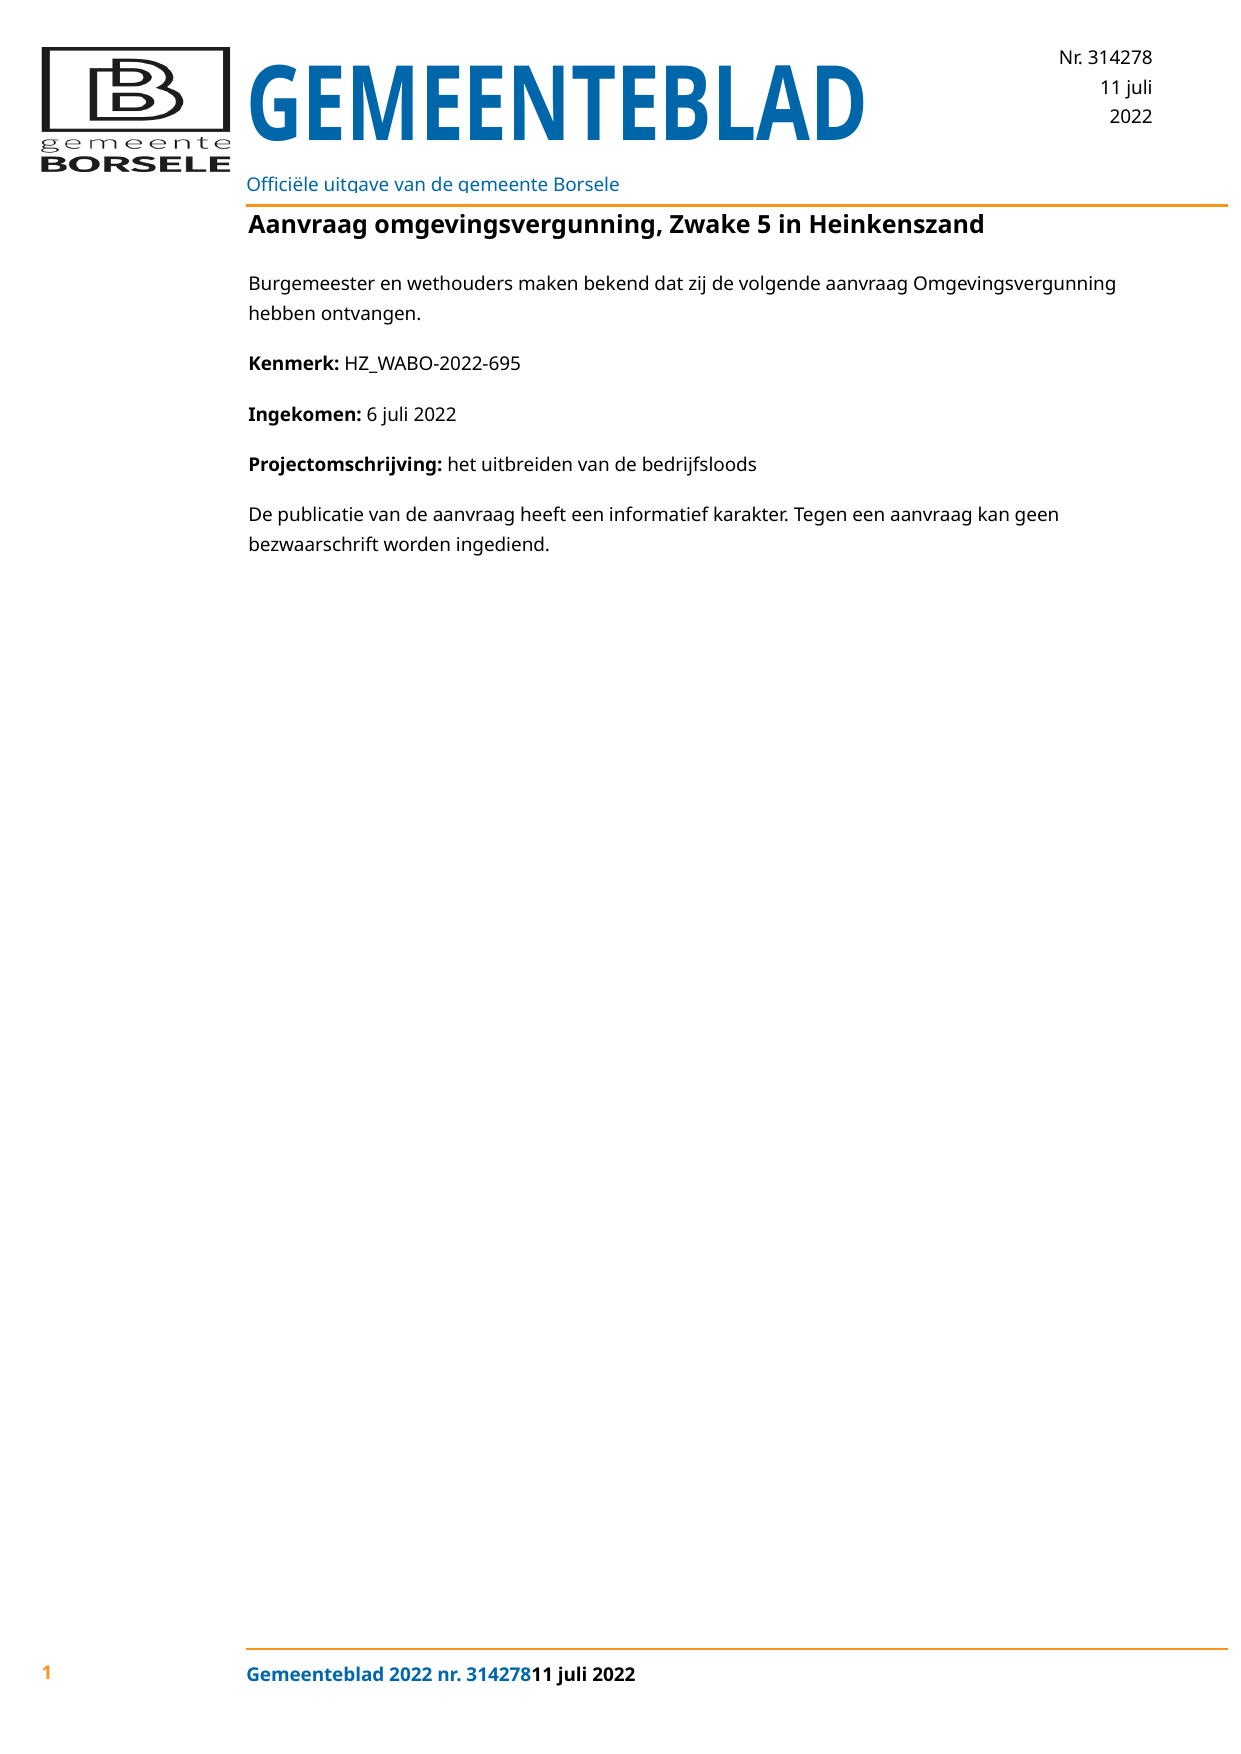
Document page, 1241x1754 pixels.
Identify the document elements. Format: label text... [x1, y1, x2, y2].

text Burgemeester en wethouders maken bekend dat zij de volgende aanvraag Omgevingsvergunning hebben ontvangen. [248, 270, 1152, 326]
picture [41, 47, 231, 172]
text Ingekomen: 6 juli 2022 [248, 401, 1152, 426]
text Kenmerk: HZ_WABO-2022-695 [248, 350, 1152, 376]
text Projectomschrijving: het uitbreiden van de bedrijfsloods [248, 451, 1152, 477]
text De publicatie van de aanvraag heeft een informatief karakter. Tegen een aanvraag kan geen bezwaarschrift worden ingediend. [248, 502, 1152, 557]
text Aanvraag omgevingsvergunning, Zwake 5 in Heinkenszand [248, 207, 1152, 241]
